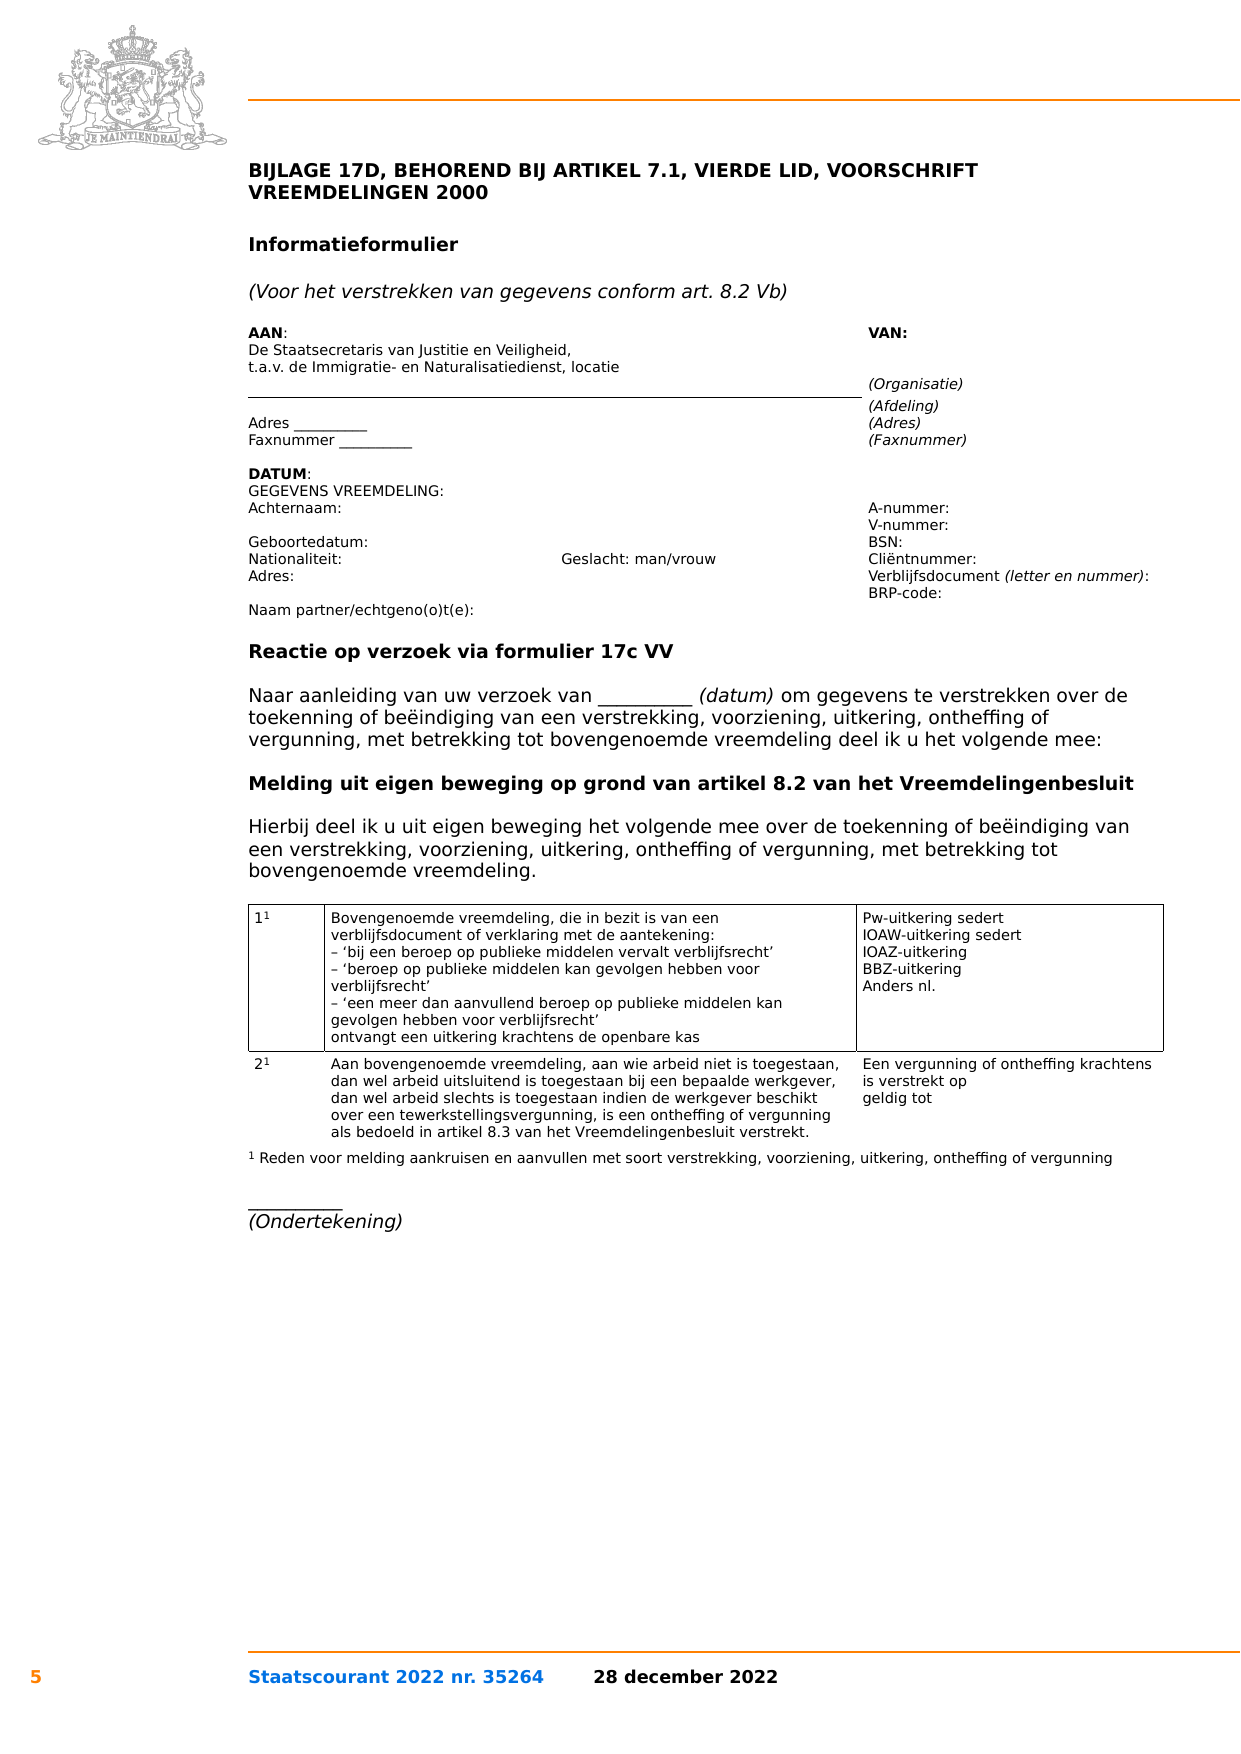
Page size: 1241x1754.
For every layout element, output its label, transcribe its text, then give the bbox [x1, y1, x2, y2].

table_cell De Staatsecretaris van Justitie en Veiligheid, [248, 342, 1163, 359]
table_header AAN: [248, 325, 555, 342]
table_cell V-nummer: [862, 517, 1163, 534]
table_cell (Afdeling) [862, 397, 1163, 415]
table_cell Adres __________ [248, 415, 862, 432]
table_cell [248, 376, 862, 397]
text Hierbij deel ik u uit eigen beweging het volgende mee over de toekenning of beëindiging van een verstrekking, voorziening, uitkering, ontheffing of vergunning, met betrekking tot bovengenoemde vreemdeling. [248, 816, 1163, 882]
table_cell [555, 568, 862, 585]
table_cell [555, 517, 862, 534]
table_cell Adres: [248, 568, 555, 585]
table_cell BRP-code: [862, 585, 1163, 602]
table_cell [555, 534, 862, 551]
subtitle BIJLAGE 17D, BEHOREND BIJ ARTIKEL 7.1, VIERDE LID, VOORSCHRIFT VREEMDELINGEN 2000 [248, 160, 1163, 204]
table_cell DATUM: [248, 466, 555, 483]
table_cell (Organisatie) [862, 376, 1163, 397]
table_cell Geslacht: man/vrouw [555, 551, 862, 568]
text (Ondertekening) [248, 1211, 1163, 1232]
table_header Pw-uitkering sedert IOAW-uitkering sedert IOAZ-uitkering BBZ-uitkering Anders nl. [857, 905, 1163, 1051]
subtitle Reactie op verzoek via formulier 17c VV [248, 641, 1163, 663]
table_cell [862, 466, 1163, 483]
picture [38, 25, 227, 150]
table_cell Een vergunning of ontheffing krachtens is verstrekt op geldig tot [857, 1052, 1163, 1146]
table_cell [248, 398, 555, 415]
text __________ [248, 1188, 1163, 1211]
table_cell (Adres) [862, 415, 1163, 432]
table_cell GEGEVENS VREEMDELING: [248, 483, 555, 500]
subtitle Melding uit eigen beweging op grond van artikel 8.2 van het Vreemdelingenbesluit [248, 773, 1163, 794]
table_cell Achternaam: [248, 500, 555, 517]
text Naar aanleiding van uw verzoek van __________ (datum) om gegevens te verstrekken over de toekenning of beëindiging van een verstrekking, voorziening, uitkering, ontheffing of vergunning, met betrekking tot bovengenoemde vreemdeling deel ik u het volgende mee: [248, 685, 1163, 751]
table_cell (Faxnummer) [862, 432, 1163, 449]
table_cell [555, 500, 862, 517]
table_cell Cliëntnummer: [862, 551, 1163, 568]
table_header VAN: [862, 325, 1163, 342]
table_cell [555, 483, 862, 500]
table_cell [248, 449, 555, 466]
table_cell Nationaliteit: [248, 551, 555, 568]
table_cell A-nummer: [862, 500, 1163, 517]
table_cell [862, 449, 1163, 466]
table_cell [248, 517, 555, 534]
table_cell Faxnummer __________ [248, 432, 862, 449]
table_cell [862, 483, 1163, 500]
table_cell [555, 449, 862, 466]
table_cell [555, 398, 862, 415]
table_cell Geboortedatum: [248, 534, 555, 551]
table_cell [248, 585, 862, 602]
table_header 11 [249, 905, 324, 1051]
table_cell BSN: [862, 534, 1163, 551]
table_header Bovengenoemde vreemdeling, die in bezit is van een verblijfsdocument of verklaring met de aantekening: – ‘bij een beroep op publieke middelen vervalt verblijfsrecht’ – ‘beroep op publieke middelen kan gevolgen hebben voor verblijfsrecht’ – ‘een meer dan aanvullend beroep op publieke middelen kan gevolgen hebben voor verblijfsrecht’ ontvangt een uitkering krachtens de openbare kas [325, 905, 856, 1051]
table_cell 21 [249, 1052, 324, 1146]
text (Voor het verstrekken van gegevens conform art. 8.2 Vb) [248, 281, 1163, 303]
subtitle Informatieformulier [248, 234, 1163, 256]
table_cell Aan bovengenoemde vreemdeling, aan wie arbeid niet is toegestaan, dan wel arbeid uitsluitend is toegestaan bij een bepaalde werkgever, dan wel arbeid slechts is toegestaan indien de werkgever beschikt over een tewerkstellingsvergunning, is een ontheffing of vergunning als bedoeld in artikel 8.3 van het Vreemdelingenbesluit verstrekt. [325, 1052, 856, 1146]
table_cell [555, 466, 862, 483]
table_cell t.a.v. de Immigratie- en Naturalisatiedienst, locatie [248, 359, 1163, 376]
table_header [555, 325, 862, 342]
table_cell Naam partner/echtgeno(o)t(e): [248, 602, 1163, 619]
table_cell Verblijfsdocument (letter en nummer): [862, 568, 1163, 585]
table_cell 1 Reden voor melding aankruisen en aanvullen met soort verstrekking, voorziening, uitkering, ontheffing of vergunning [248, 1147, 1163, 1167]
